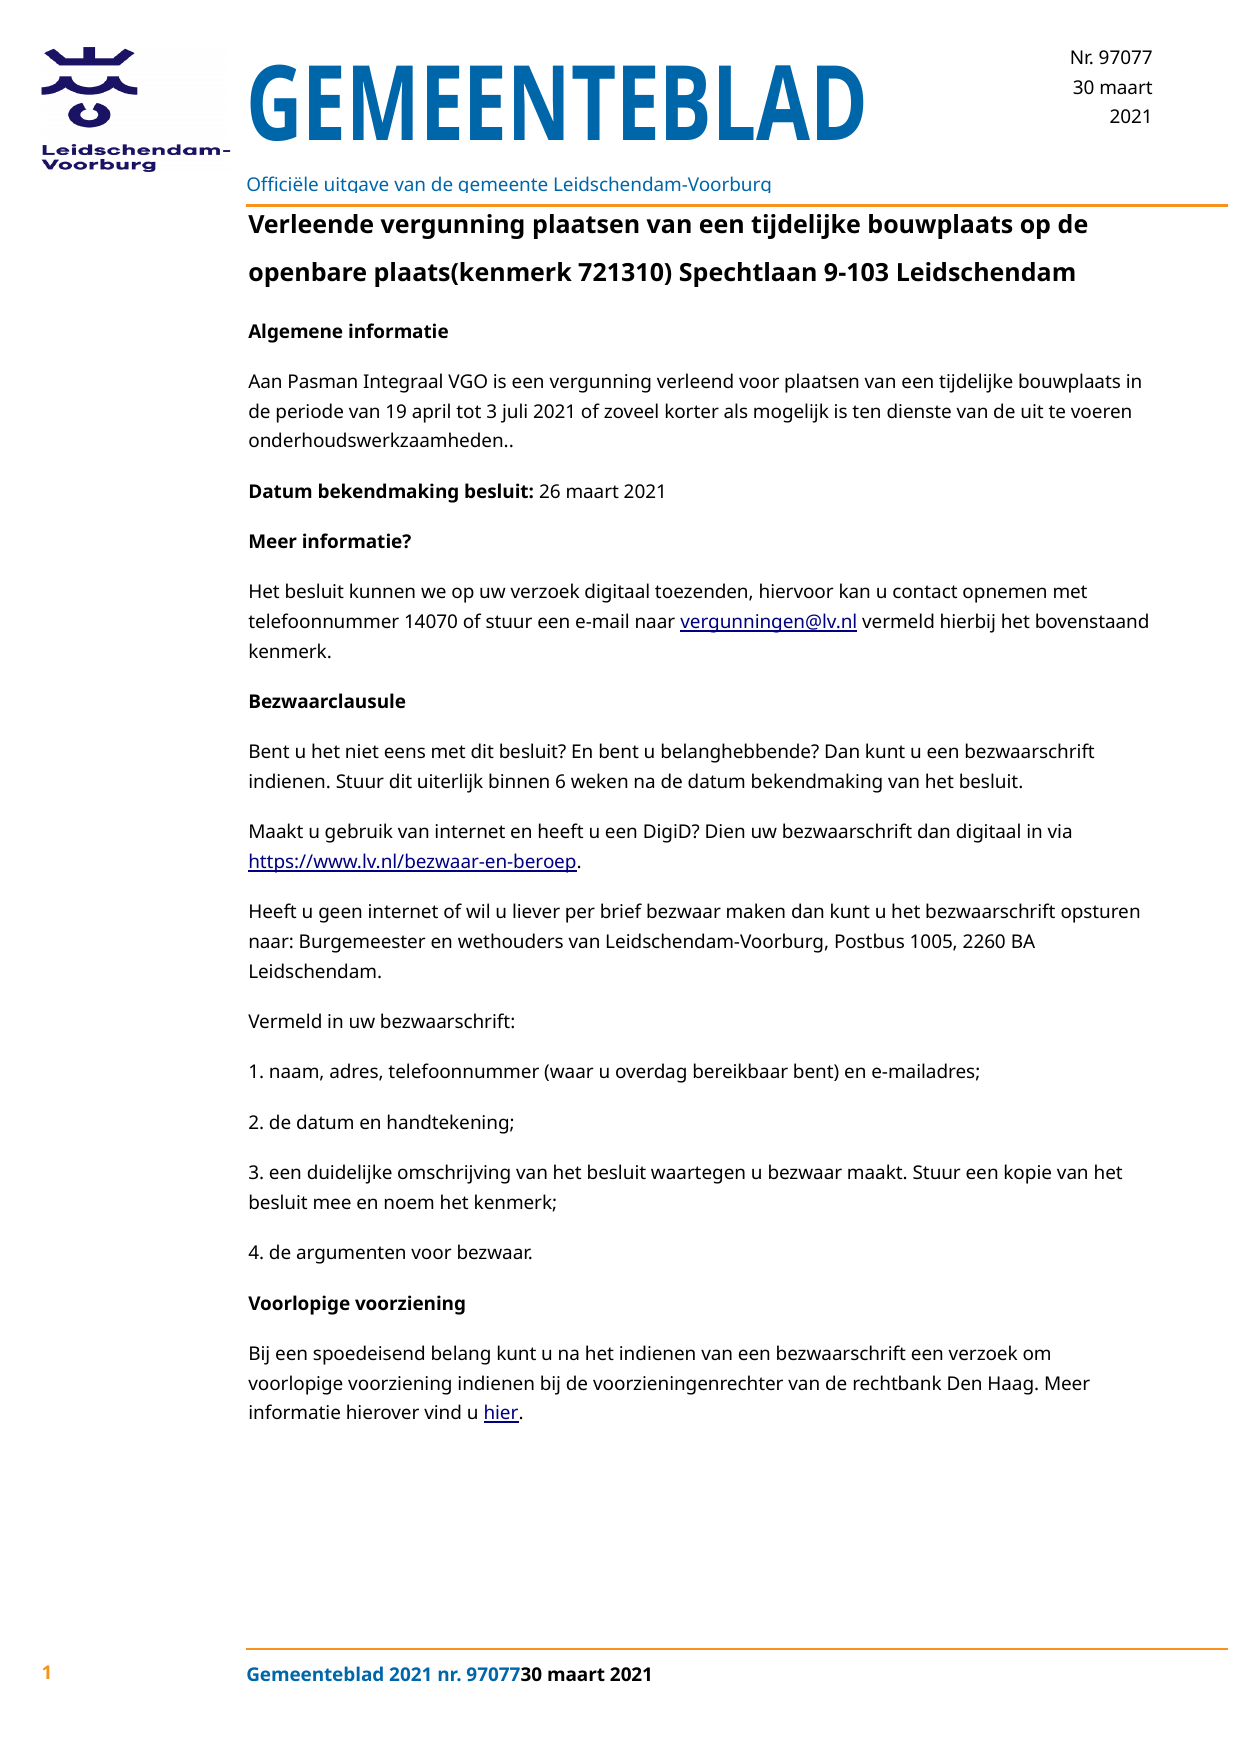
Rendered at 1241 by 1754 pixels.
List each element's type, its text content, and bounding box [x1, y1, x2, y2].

text Voorlopige voorziening [248, 1290, 1152, 1316]
text Bij een spoedeisend belang kunt u na het indienen van een bezwaarschrift een verzoek om voorlopige voorziening indienen bij de voorzieningenrechter van de rechtbank Den Haag. Meer informatie hierover vind u hier. [248, 1340, 1152, 1425]
text Datum bekendmaking besluit: 26 maart 2021 [248, 478, 1152, 504]
text 1. naam, adres, telefoonnummer (waar u overdag bereikbaar bent) en e-mailadres; [248, 1059, 1152, 1084]
text Algemene informatie [248, 318, 1152, 344]
text Bent u het niet eens met dit besluit? En bent u belanghebbende? Dan kunt u een bezwaarschrift indienen. Stuur dit uiterlijk binnen 6 weken na de datum bekendmaking van het besluit. [248, 739, 1152, 794]
text Aan Pasman Integraal VGO is een vergunning verleend voor plaatsen van een tijdelijke bouwplaats in de periode van 19 april tot 3 juli 2021 of zoveel korter als mogelijk is ten dienste van de uit te voeren onderhoudswerkzaamheden.. [248, 368, 1152, 453]
text Het besluit kunnen we op uw verzoek digitaal toezenden, hiervoor kan u contact opnemen met telefoonnummer 14070 of stuur een e-mail naar vergunningen@lv.nl vermeld hierbij het bovenstaand kenmerk. [248, 579, 1152, 664]
picture [41, 47, 231, 172]
text 4. de argumenten voor bezwaar. [248, 1239, 1152, 1265]
text 2. de datum en handtekening; [248, 1109, 1152, 1135]
text 3. een duidelijke omschrijving van het besluit waartegen u bezwaar maakt. Stuur een kopie van het besluit mee en noem het kenmerk; [248, 1159, 1152, 1215]
text Meer informatie? [248, 528, 1152, 554]
text Verleende vergunning plaatsen van een tijdelijke bouwplaats op de openbare plaats(kenmerk 721310) Spechtlaan 9-103 Leidschendam [248, 207, 1152, 288]
text Vermeld in uw bezwaarschrift: [248, 1008, 1152, 1034]
text Maakt u gebruik van internet en heeft u een DigiD? Dien uw bezwaarschrift dan digitaal in via https://www.lv.nl/bezwaar-en-beroep. [248, 819, 1152, 874]
text Bezwaarclausule [248, 688, 1152, 714]
text Heeft u geen internet of wil u liever per brief bezwaar maken dan kunt u het bezwaarschrift opsturen naar: Burgemeester en wethouders van Leidschendam-Voorburg, Postbus 1005, 2260 BA Leidschendam. [248, 899, 1152, 984]
